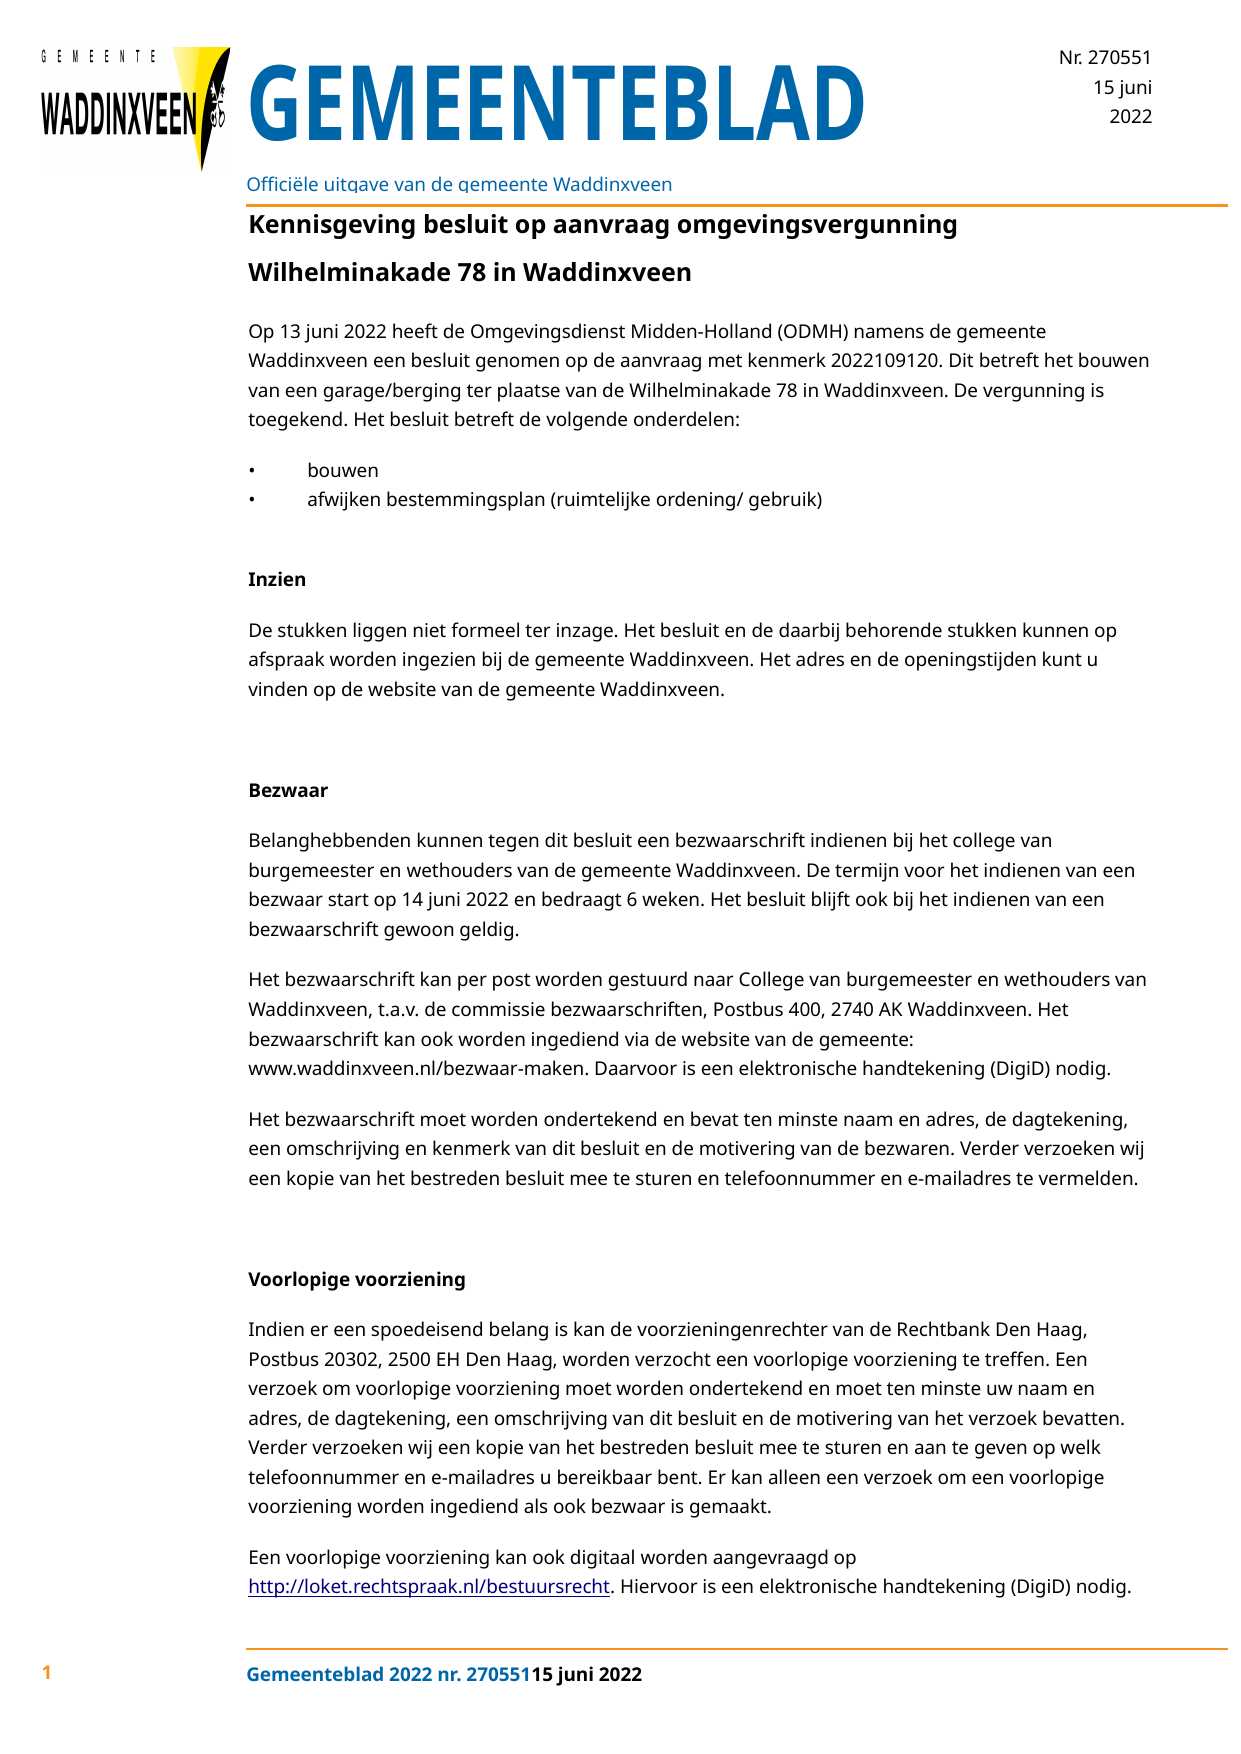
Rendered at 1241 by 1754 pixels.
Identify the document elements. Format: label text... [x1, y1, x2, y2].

list bouwen [248, 457, 1152, 483]
text Bezwaar [248, 777, 1152, 803]
text Een voorlopige voorziening kan ook digitaal worden aangevraagd op http://loket.rechtspraak.nl/bestuursrecht. Hiervoor is een elektronische handtekening (DigiD) nodig. [248, 1544, 1152, 1599]
list afwijken bestemmingsplan (ruimtelijke ordening/ gebruik) [248, 487, 1152, 512]
picture [41, 47, 231, 172]
text Belanghebbenden kunnen tegen dit besluit een bezwaarschrift indienen bij het college van burgemeester en wethouders van de gemeente Waddinxveen. De termijn voor het indienen van een bezwaar start op 14 juni 2022 en bedraagt 6 weken. Het besluit blijft ook bij het indienen van een bezwaarschrift gewoon geldig. [248, 827, 1152, 942]
text Op 13 juni 2022 heeft de Omgevingsdienst Midden-Holland (ODMH) namens de gemeente Waddinxveen een besluit genomen op de aanvraag met kenmerk 2022109120. Dit betreft het bouwen van een garage/berging ter plaatse van de Wilhelminakade 78 in Waddinxveen. De vergunning is toegekend. Het besluit betreft de volgende onderdelen: [248, 318, 1152, 432]
text Het bezwaarschrift moet worden ondertekend en bevat ten minste naam en adres, de dagtekening, een omschrijving en kenmerk van dit besluit en de motivering van de bezwaren. Verder verzoeken wij een kopie van het bestreden besluit mee te sturen en telefoonnummer en e-mailadres te vermelden. [248, 1106, 1152, 1191]
text Indien er een spoedeisend belang is kan de voorzieningenrechter van de Rechtbank Den Haag, Postbus 20302, 2500 EH Den Haag, worden verzocht een voorlopige voorziening te treffen. Een verzoek om voorlopige voorziening moet worden ondertekend en moet ten minste uw naam en adres, de dagtekening, een omschrijving van dit besluit en de motivering van het verzoek bevatten. Verder verzoeken wij een kopie van het bestreden besluit mee te sturen en aan te geven op welk telefoonnummer en e-mailadres u bereikbaar bent. Er kan alleen een verzoek om een voorlopige voorziening worden ingediend als ook bezwaar is gemaakt. [248, 1316, 1152, 1519]
text Kennisgeving besluit op aanvraag omgevingsvergunning Wilhelminakade 78 in Waddinxveen [248, 207, 1152, 288]
text De stukken liggen niet formeel ter inzage. Het besluit en de daarbij behorende stukken kunnen op afspraak worden ingezien bij de gemeente Waddinxveen. Het adres en de openingstijden kunt u vinden op de website van de gemeente Waddinxveen. [248, 617, 1152, 702]
text Het bezwaarschrift kan per post worden gestuurd naar College van burgemeester en wethouders van Waddinxveen, t.a.v. de commissie bezwaarschriften, Postbus 400, 2740 AK Waddinxveen. Het bezwaarschrift kan ook worden ingediend via de website van de gemeente: www.waddinxveen.nl/bezwaar-maken. Daarvoor is een elektronische handtekening (DigiD) nodig. [248, 967, 1152, 1081]
text Inzien [248, 567, 1152, 592]
text Voorlopige voorziening [248, 1266, 1152, 1292]
